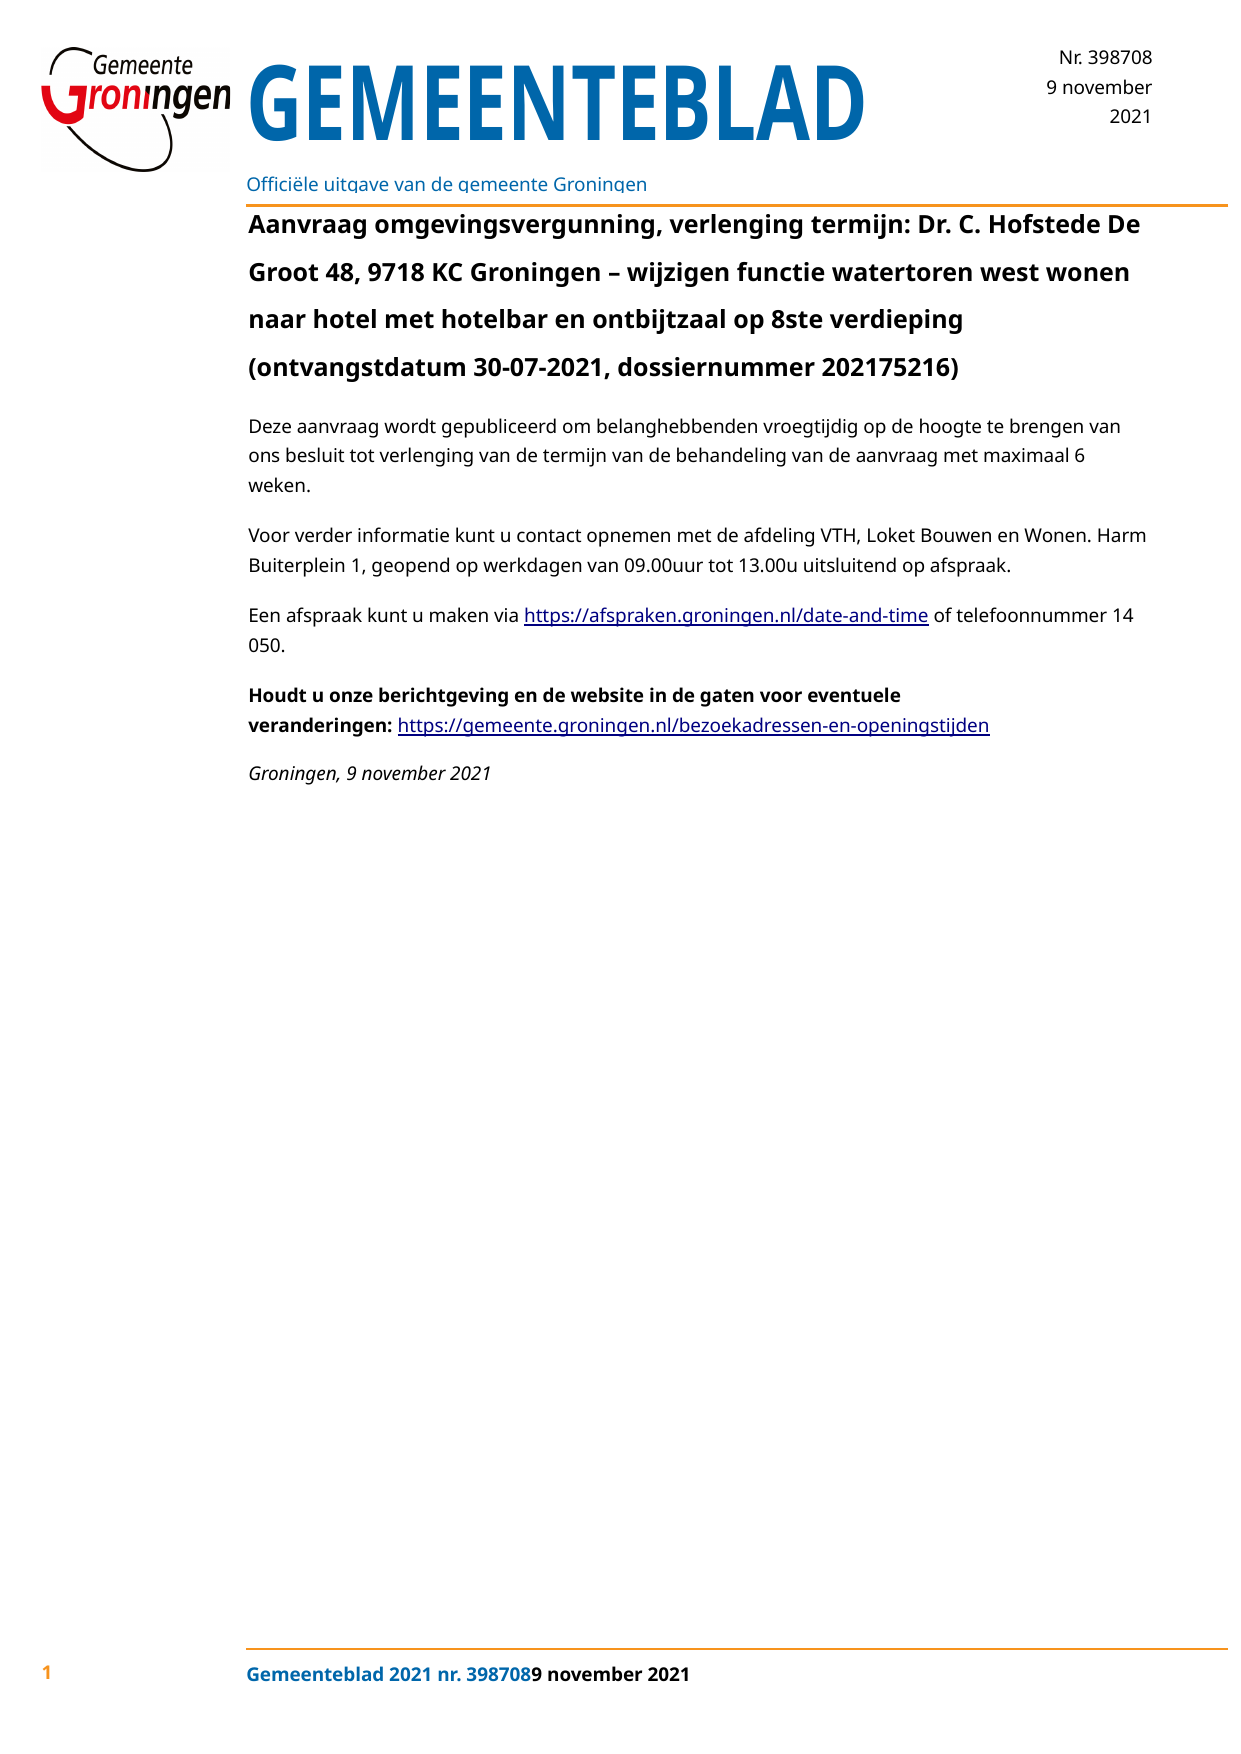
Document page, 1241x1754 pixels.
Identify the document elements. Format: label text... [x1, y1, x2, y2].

text Een afspraak kunt u maken via https://afspraken.groningen.nl/date-and-time of telefoonnummer 14 050. [248, 603, 1152, 658]
picture [41, 47, 231, 172]
text Groningen, 9 november 2021 [248, 760, 1152, 786]
text Deze aanvraag wordt gepubliceerd om belanghebbenden vroegtijdig op de hoogte te brengen van ons besluit tot verlenging van de termijn van de behandeling van de aanvraag met maximaal 6 weken. [248, 413, 1152, 498]
text Houdt u onze berichtgeving en de website in de gaten voor eventuele veranderingen: https://gemeente.groningen.nl/bezoekadressen-en-openingstijden [248, 683, 1152, 738]
text Aanvraag omgevingsvergunning, verlenging termijn: Dr. C. Hofstede De Groot 48, 9718 KC Groningen – wijzigen functie watertoren west wonen naar hotel met hotelbar en ontbijtzaal op 8ste verdieping (ontvangstdatum 30-07-2021, dossiernummer 202175216) [248, 207, 1152, 384]
text Voor verder informatie kunt u contact opnemen met de afdeling VTH, Loket Bouwen en Wonen. Harm Buiterplein 1, geopend op werkdagen van 09.00uur tot 13.00u uitsluitend op afspraak. [248, 523, 1152, 578]
